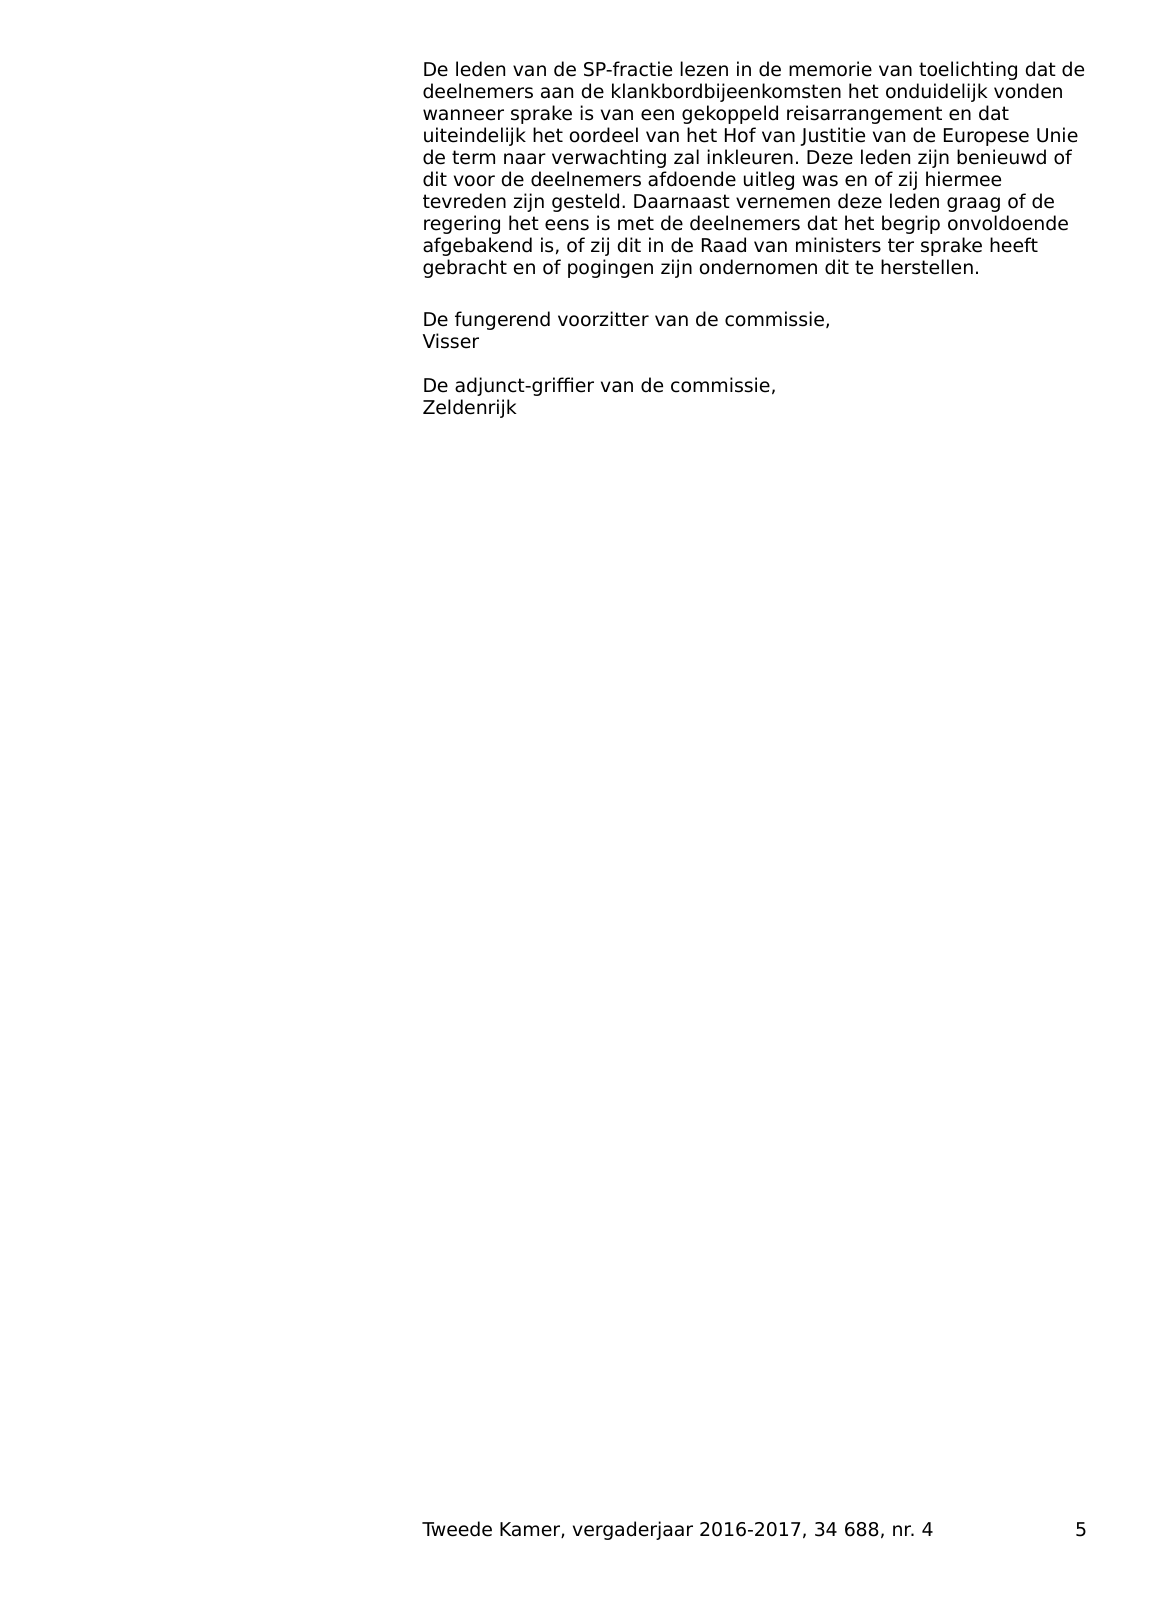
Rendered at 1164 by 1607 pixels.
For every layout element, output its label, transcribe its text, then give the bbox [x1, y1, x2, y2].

text De adjunct-griffier van de commissie, Zeldenrijk [422, 375, 1087, 419]
text De leden van de SP-fractie lezen in de memorie van toelichting dat de deelnemers aan de klankbordbijeenkomsten het onduidelijk vonden wanneer sprake is van een gekoppeld reisarrangement en dat uiteindelijk het oordeel van het Hof van Justitie van de Europese Unie de term naar verwachting zal inkleuren. Deze leden zijn benieuwd of dit voor de deelnemers afdoende uitleg was en of zij hiermee tevreden zijn gesteld. Daarnaast vernemen deze leden graag of de regering het eens is met de deelnemers dat het begrip onvoldoende afgebakend is, of zij dit in de Raad van ministers ter sprake heeft gebracht en of pogingen zijn ondernomen dit te herstellen. [422, 59, 1087, 279]
text De fungerend voorzitter van de commissie, Visser [422, 309, 1087, 353]
